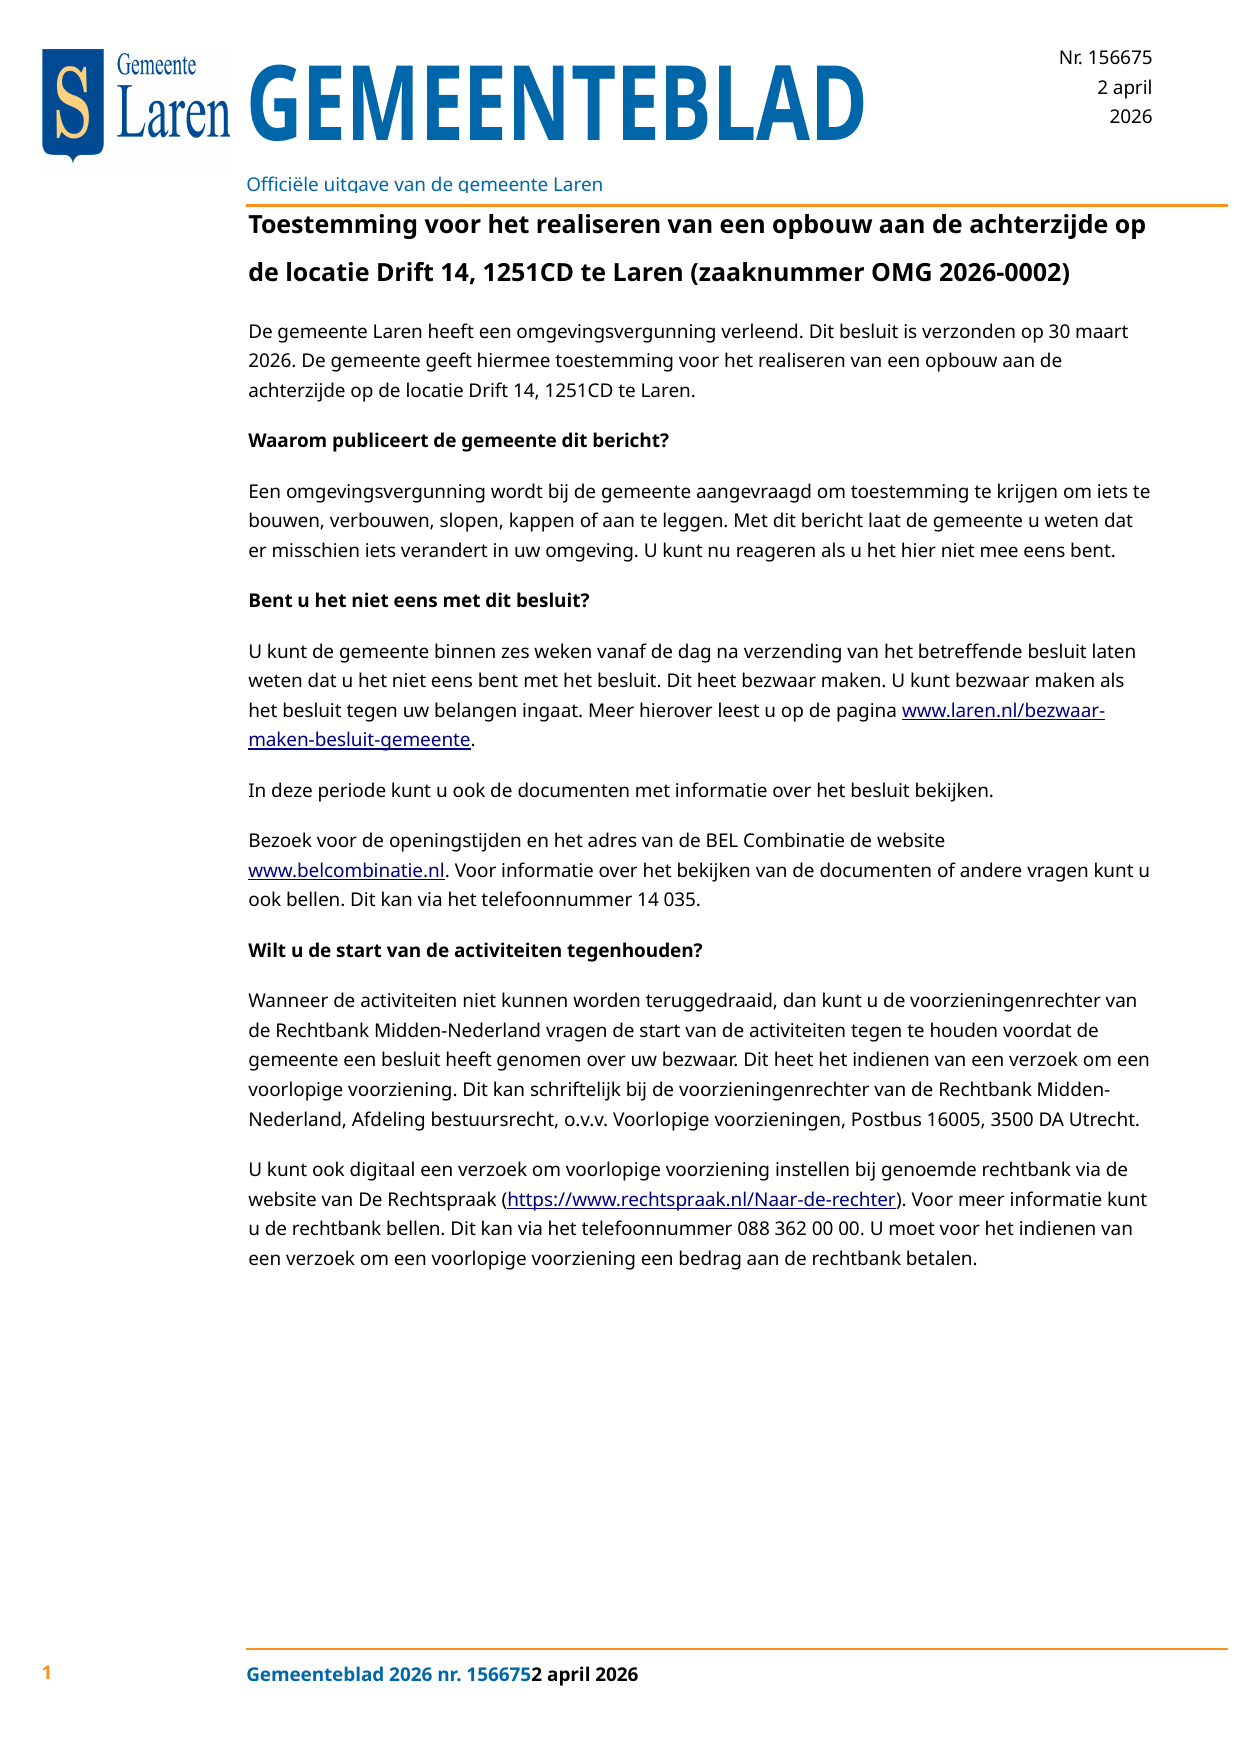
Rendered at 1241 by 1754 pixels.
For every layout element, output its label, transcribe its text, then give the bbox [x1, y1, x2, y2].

text Wilt u de start van de activiteiten tegenhouden? [248, 937, 1152, 963]
text Een omgevingsvergunning wordt bij de gemeente aangevraagd om toestemming te krijgen om iets te bouwen, verbouwen, slopen, kappen of aan te leggen. Met dit bericht laat de gemeente u weten dat er misschien iets verandert in uw omgeving. U kunt nu reageren als u het hier niet mee eens bent. [248, 478, 1152, 563]
text Wanneer de activiteiten niet kunnen worden teruggedraaid, dan kunt u de voorzieningenrechter van de Rechtbank Midden-Nederland vragen de start van de activiteiten tegen te houden voordat de gemeente een besluit heeft genomen over uw bezwaar. Dit heet het indienen van een verzoek om een voorlopige voorziening. Dit kan schriftelijk bij de voorzieningenrechter van de Rechtbank Midden-Nederland, Afdeling bestuursrecht, o.v.v. Voorlopige voorzieningen, Postbus 16005, 3500 DA Utrecht. [248, 987, 1152, 1132]
picture [41, 47, 231, 172]
text In deze periode kunt u ook de documenten met informatie over het besluit bekijken. [248, 777, 1152, 803]
text Bezoek voor de openingstijden en het adres van de BEL Combinatie de website www.belcombinatie.nl. Voor informatie over het bekijken van de documenten of andere vragen kunt u ook bellen. Dit kan via het telefoonnummer 14 035. [248, 827, 1152, 912]
text Toestemming voor het realiseren van een opbouw aan de achterzijde op de locatie Drift 14, 1251CD te Laren (zaaknummer OMG 2026-0002) [248, 207, 1152, 288]
text U kunt ook digitaal een verzoek om voorlopige voorziening instellen bij genoemde rechtbank via de website van De Rechtspraak (https://www.rechtspraak.nl/Naar-de-rechter). Voor meer informatie kunt u de rechtbank bellen. Dit kan via het telefoonnummer 088 362 00 00. U moet voor het indienen van een verzoek om een voorlopige voorziening een bedrag aan de rechtbank betalen. [248, 1156, 1152, 1271]
text U kunt de gemeente binnen zes weken vanaf de dag na verzending van het betreffende besluit laten weten dat u het niet eens bent met het besluit. Dit heet bezwaar maken. U kunt bezwaar maken als het besluit tegen uw belangen ingaat. Meer hierover leest u op de pagina www.laren.nl/bezwaar-maken-besluit-gemeente. [248, 638, 1152, 752]
text Bent u het niet eens met dit besluit? [248, 587, 1152, 613]
text Waarom publiceert de gemeente dit bericht? [248, 427, 1152, 453]
text De gemeente Laren heeft een omgevingsvergunning verleend. Dit besluit is verzonden op 30 maart 2026. De gemeente geeft hiermee toestemming voor het realiseren van een opbouw aan de achterzijde op de locatie Drift 14, 1251CD te Laren. [248, 318, 1152, 403]
